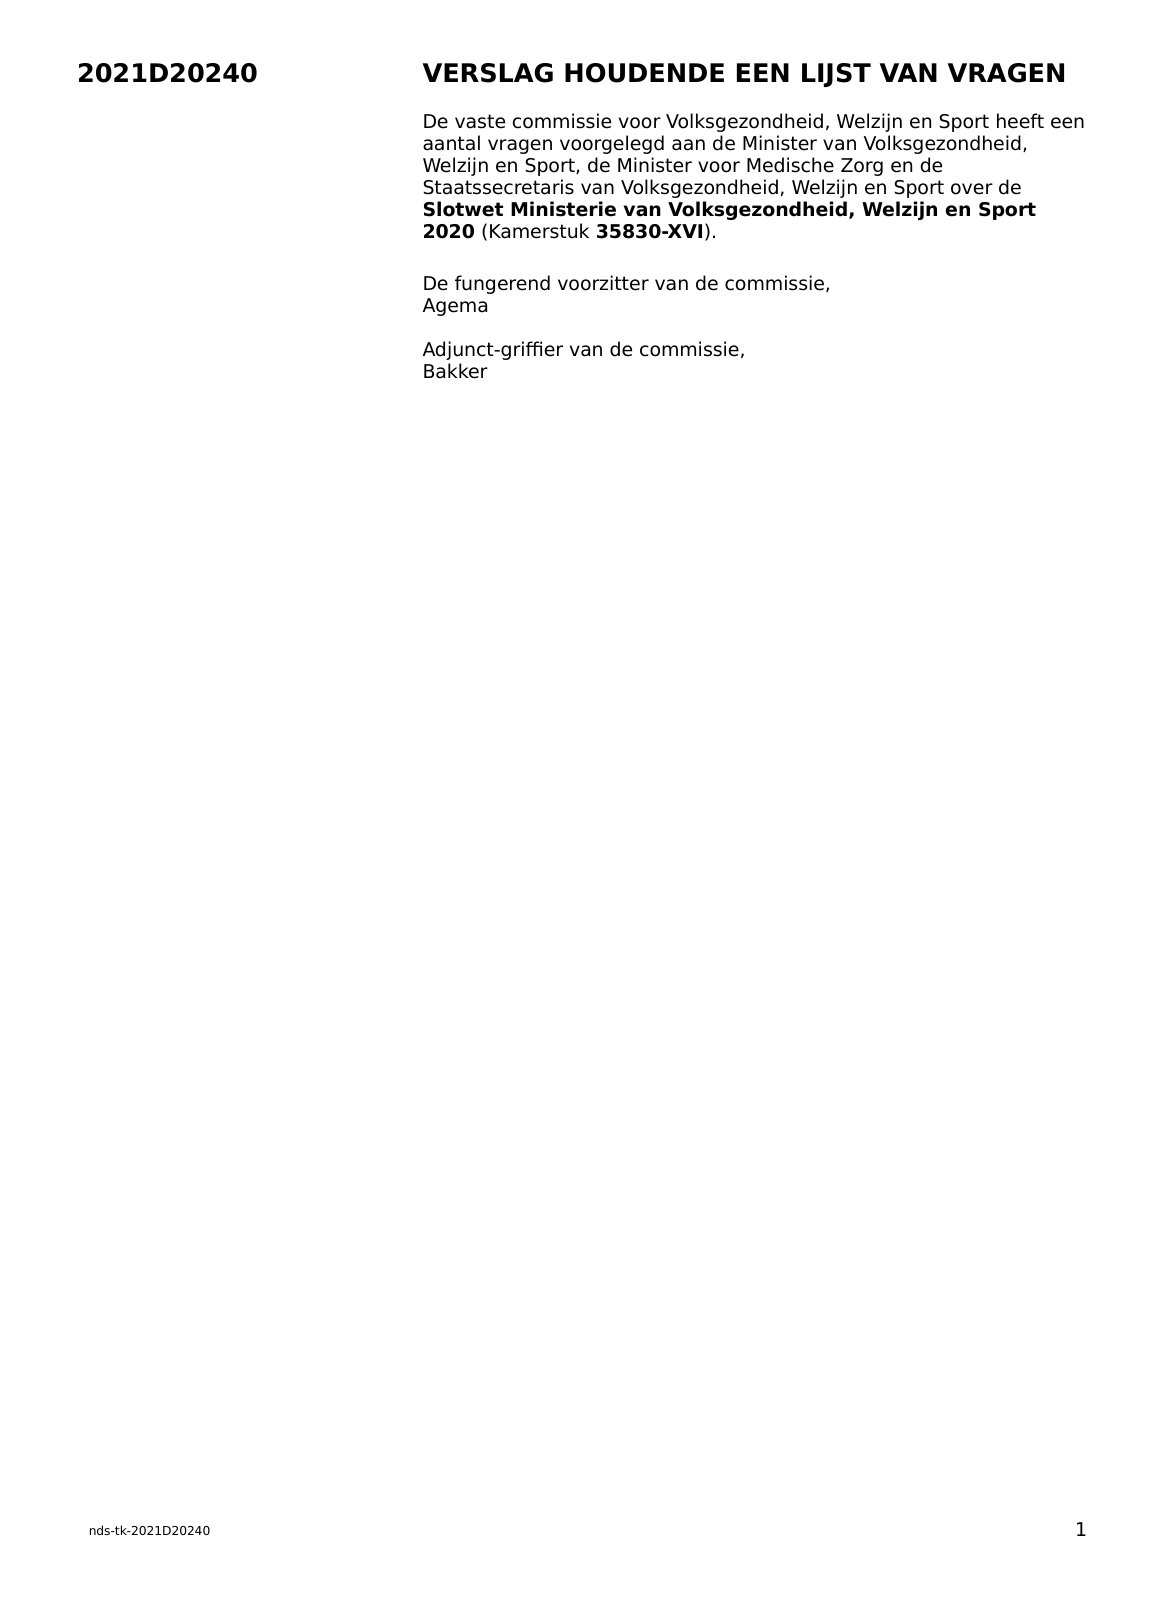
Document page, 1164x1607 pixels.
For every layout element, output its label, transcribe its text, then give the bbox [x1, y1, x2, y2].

text 2021D20240 VERSLAG HOUDENDE EEN LIJST VAN VRAGEN [77, 59, 1087, 89]
text nds-tk-2021D20240 [88, 1524, 323, 1538]
text Adjunct-griffier van de commissie, Bakker [422, 339, 1087, 383]
text De fungerend voorzitter van de commissie, Agema [422, 273, 1087, 317]
text De vaste commissie voor Volksgezondheid, Welzijn en Sport heeft een aantal vragen voorgelegd aan de Minister van Volksgezondheid, Welzijn en Sport, de Minister voor Medische Zorg en de Staatssecretaris van Volksgezondheid, Welzijn en Sport over de Slotwet Ministerie van Volksgezondheid, Welzijn en Sport 2020 (Kamerstuk 35830-XVI). [422, 111, 1087, 243]
